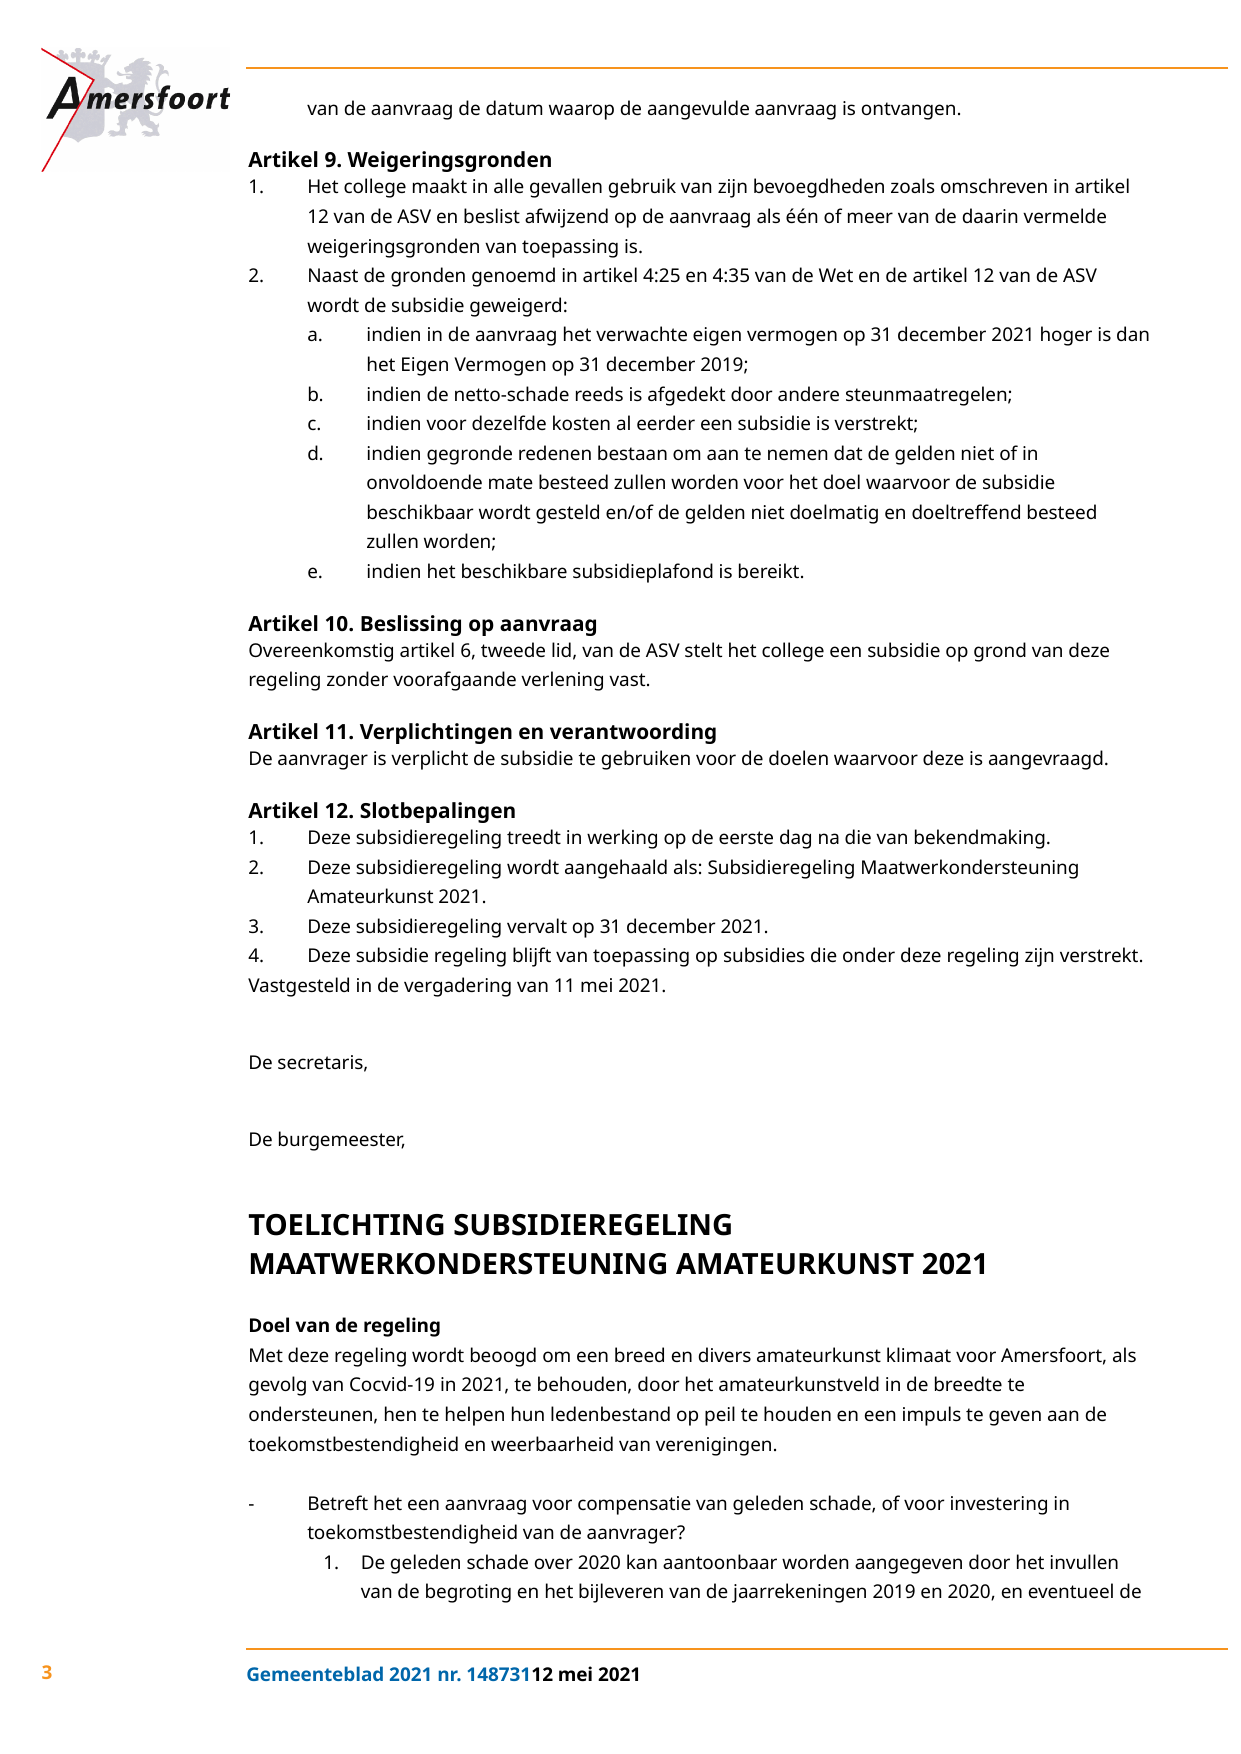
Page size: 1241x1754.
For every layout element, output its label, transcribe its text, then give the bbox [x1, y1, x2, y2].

text Met deze regeling wordt beoogd om een breed en divers amateurkunst klimaat voor Amersfoort, als gevolg van Cocvid-19 in 2021, te behouden, door het amateurkunstveld in de breedte te ondersteunen, hen te helpen hun ledenbestand op peil te houden en een impuls te geven aan de toekomstbestendigheid en weerbaarheid van verenigingen. [248, 1342, 1152, 1456]
list De geleden schade over 2020 kan aantoonbaar worden aangegeven door het invullen van de begroting en het bijleveren van de jaarrekeningen 2019 en 2020, en eventueel de [323, 1549, 1152, 1604]
text TOELICHTING SUBSIDIEREGELING MAATWERKONDERSTEUNING AMATEURKUNST 2021 [248, 1204, 1152, 1283]
list indien het beschikbare subsidieplafond is bereikt. [307, 558, 1152, 584]
text Vastgesteld in de vergadering van 11 mei 2021. [248, 972, 1152, 998]
text Artikel 10. Beslissing op aanvraag [248, 609, 1152, 637]
text Artikel 11. Verplichtingen en verantwoording [248, 717, 1152, 746]
list indien in de aanvraag het verwachte eigen vermogen op 31 december 2021 hoger is dan het Eigen Vermogen op 31 december 2019; [307, 322, 1152, 377]
text De aanvrager is verplicht de subsidie te gebruiken voor de doelen waarvoor deze is aangevraagd. [248, 746, 1152, 771]
text De burgemeester, [248, 1127, 1152, 1152]
text Doel van de regeling [248, 1312, 1152, 1338]
list indien gegronde redenen bestaan om aan te nemen dat de gelden niet of in onvoldoende mate besteed zullen worden voor het doel waarvoor de subsidie beschikbaar wordt gesteld en/of de gelden niet doelmatig en doeltreffend besteed zullen worden; [307, 440, 1152, 554]
picture [41, 47, 231, 172]
text Artikel 12. Slotbepalingen [248, 796, 1152, 824]
list Deze subsidie regeling blijft van toepassing op subsidies die onder deze regeling zijn verstrekt. [248, 943, 1152, 968]
text De secretaris, [248, 1049, 1152, 1075]
list Het college maakt in alle gevallen gebruik van zijn bevoegdheden zoals omschreven in artikel 12 van de ASV en beslist afwijzend op de aanvraag als één of meer van de daarin vermelde weigeringsgronden van toepassing is. [248, 174, 1152, 258]
list van de aanvraag de datum waarop de aangevulde aanvraag is ontvangen. [248, 95, 1152, 121]
text Artikel 9. Weigeringsgronden [248, 145, 1152, 174]
list Deze subsidieregeling vervalt op 31 december 2021. [248, 913, 1152, 939]
text Overeenkomstig artikel 6, tweede lid, van de ASV stelt het college een subsidie op grond van deze regeling zonder voorafgaande verlening vast. [248, 637, 1152, 692]
list indien de netto-schade reeds is afgedekt door andere steunmaatregelen; [307, 381, 1152, 406]
list Deze subsidieregeling wordt aangehaald als: Subsidieregeling Maatwerkondersteuning Amateurkunst 2021. [248, 854, 1152, 909]
list Deze subsidieregeling treedt in werking op de eerste dag na die van bekendmaking. [248, 824, 1152, 850]
list Naast de gronden genoemd in artikel 4:25 en 4:35 van de Wet en de artikel 12 van de ASV wordt de subsidie geweigerd: [248, 262, 1152, 318]
list indien voor dezelfde kosten al eerder een subsidie is verstrekt; [307, 410, 1152, 436]
list Betreft het een aanvraag voor compensatie van geleden schade, of voor investering in toekomstbestendigheid van de aanvrager? [248, 1490, 1152, 1545]
